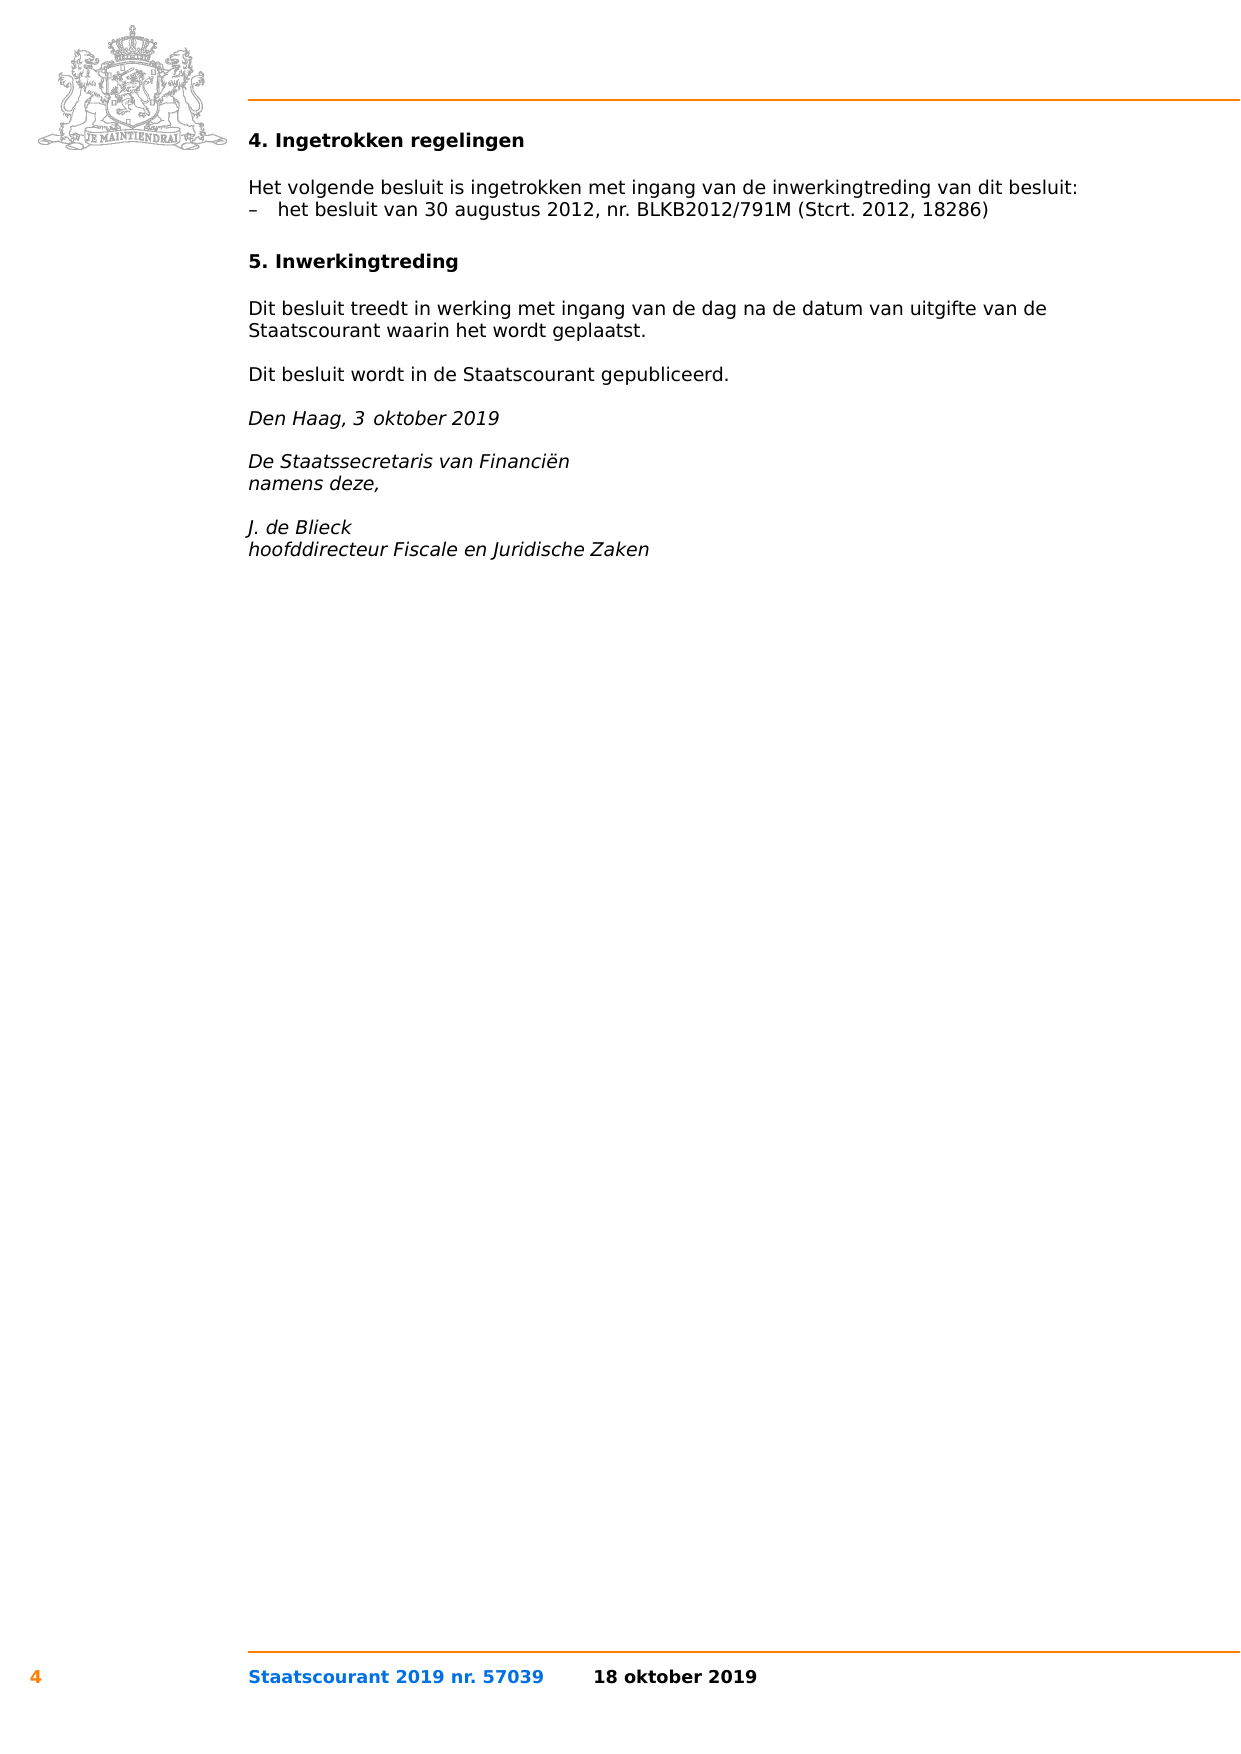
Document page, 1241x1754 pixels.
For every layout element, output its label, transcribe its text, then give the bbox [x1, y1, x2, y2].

text De Staatssecretaris van Financiën namens deze, J. de Blieck hoofddirecteur Fiscale en Juridische Zaken [248, 451, 1163, 561]
text – het besluit van 30 augustus 2012, nr. BLKB2012/791M (Stcrt. 2012, 18286) [248, 199, 1163, 221]
text Dit besluit treedt in werking met ingang van de dag na de datum van uitgifte van de Staatscourant waarin het wordt geplaatst. [248, 298, 1163, 342]
text Dit besluit wordt in de Staatscourant gepubliceerd. [248, 364, 1163, 386]
picture [38, 25, 227, 150]
subtitle 5. Inwerkingtreding [248, 251, 1163, 273]
text Den Haag, 3 oktober 2019 [248, 407, 1163, 429]
text Het volgende besluit is ingetrokken met ingang van de inwerkingtreding van dit besluit: [248, 177, 1163, 199]
subtitle 4. Ingetrokken regelingen [248, 130, 1163, 152]
